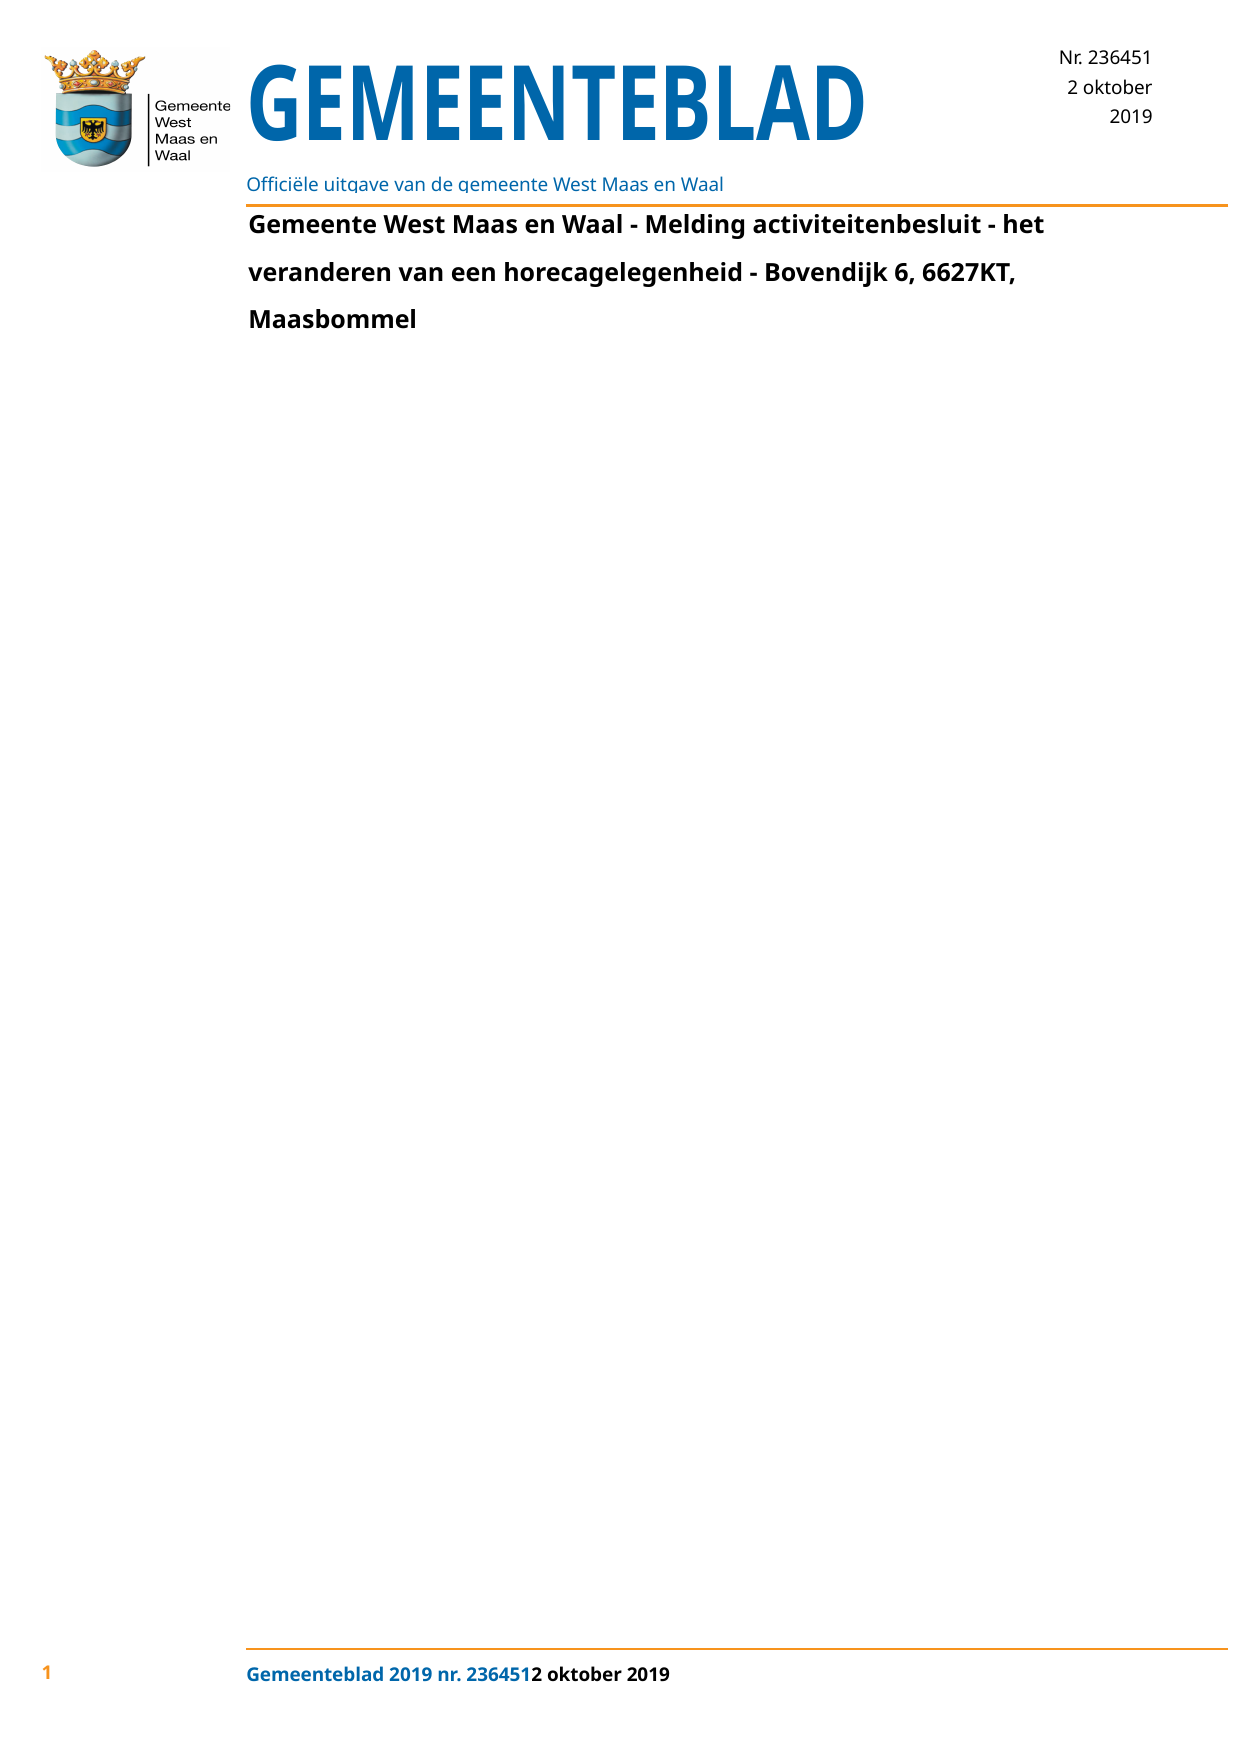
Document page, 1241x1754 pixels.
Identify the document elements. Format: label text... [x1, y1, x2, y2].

text Gemeente West Maas en Waal - Melding activiteitenbesluit - het veranderen van een horecagelegenheid - Bovendijk 6, 6627KT, Maasbommel [248, 207, 1152, 336]
picture [41, 47, 231, 172]
